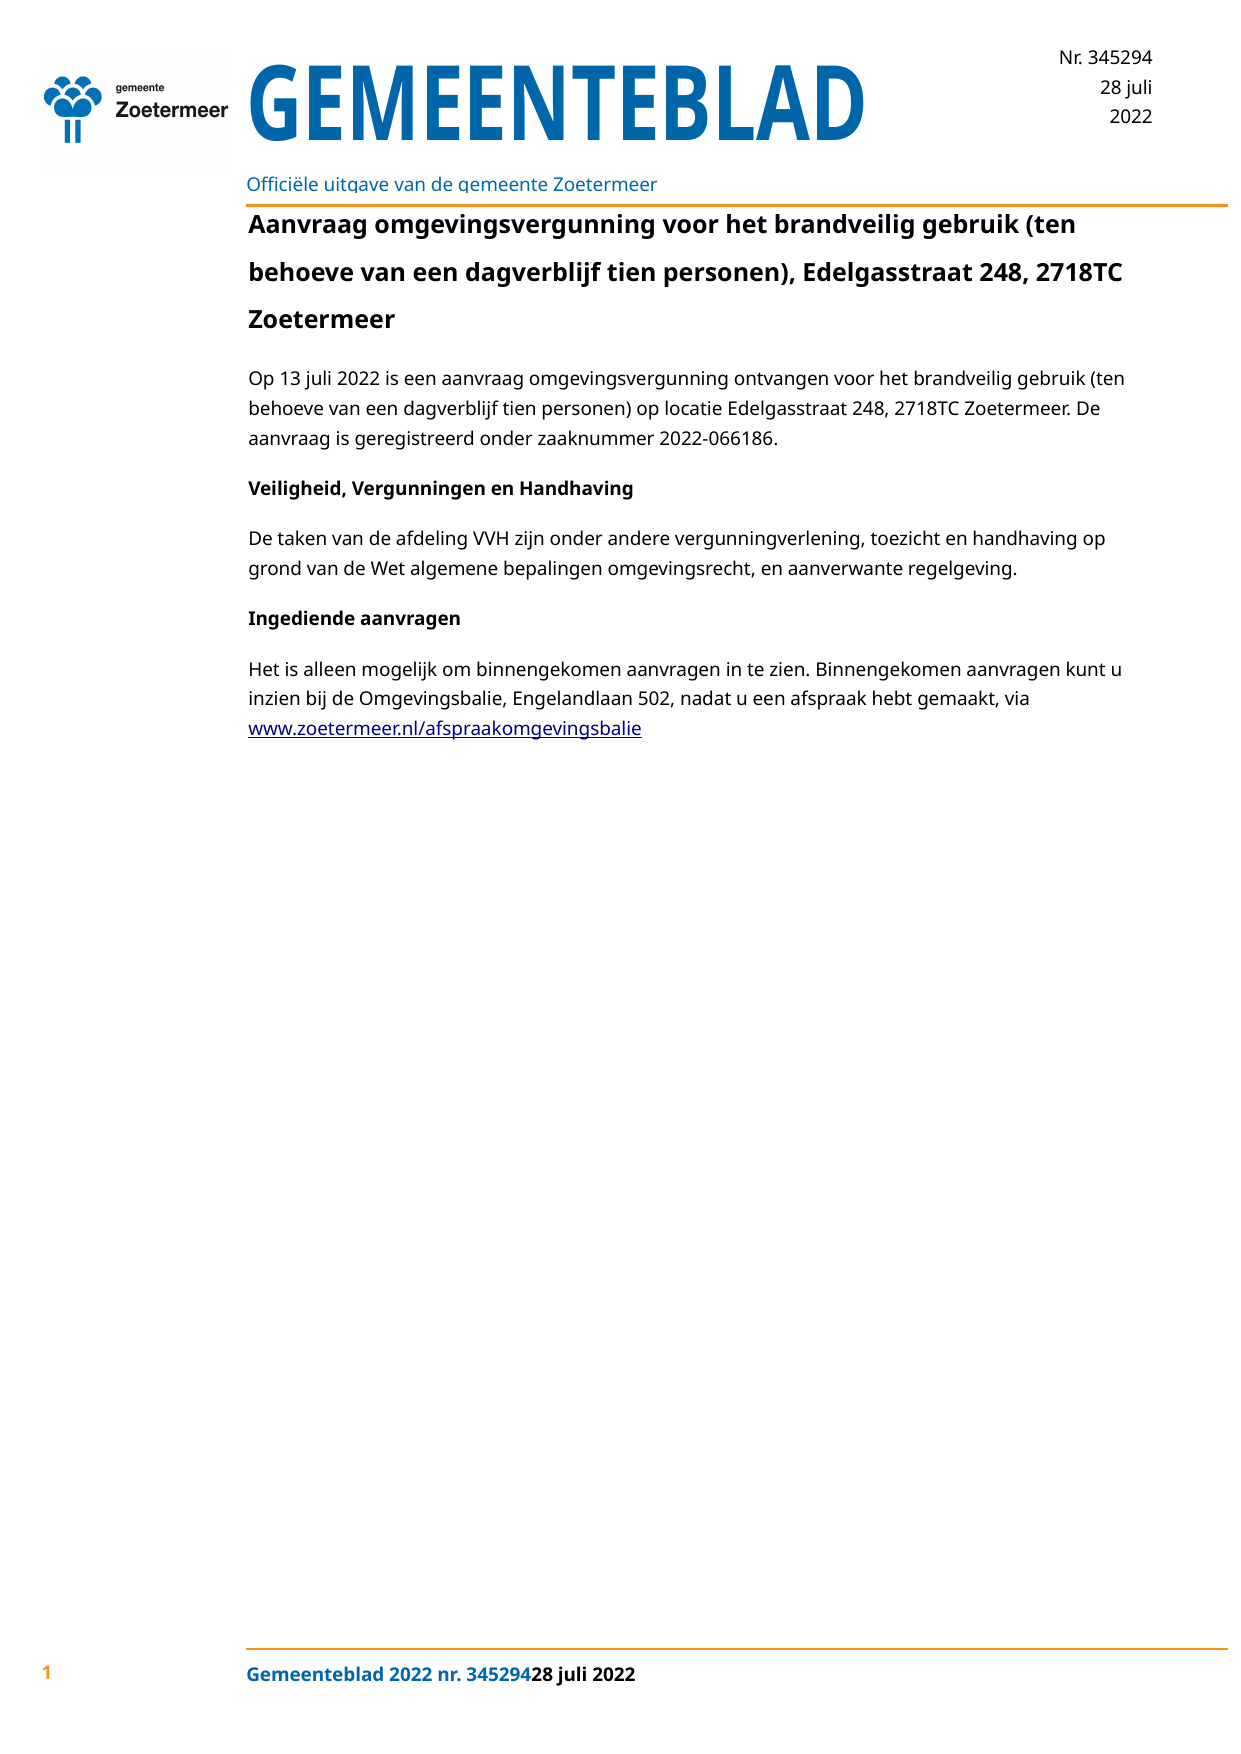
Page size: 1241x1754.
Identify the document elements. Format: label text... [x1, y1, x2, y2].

text Het is alleen mogelijk om binnengekomen aanvragen in te zien. Binnengekomen aanvragen kunt u inzien bij de Omgevingsbalie, Engelandlaan 502, nadat u een afspraak hebt gemaakt, via www.zoetermeer.nl/afspraakomgevingsbalie [248, 656, 1152, 741]
text Ingediende aanvragen [248, 606, 1152, 631]
text Op 13 juli 2022 is een aanvraag omgevingsvergunning ontvangen voor het brandveilig gebruik (ten behoeve van een dagverblijf tien personen) op locatie Edelgasstraat 248, 2718TC Zoetermeer. De aanvraag is geregistreerd onder zaaknummer 2022-066186. [248, 366, 1152, 450]
text De taken van de afdeling VVH zijn onder andere vergunningverlening, toezicht en handhaving op grond van de Wet algemene bepalingen omgevingsrecht, en aanverwante regelgeving. [248, 526, 1152, 581]
text Veiligheid, Vergunningen en Handhaving [248, 475, 1152, 501]
text Aanvraag omgevingsvergunning voor het brandveilig gebruik (ten behoeve van een dagverblijf tien personen), Edelgasstraat 248, 2718TC Zoetermeer [248, 207, 1152, 336]
picture [41, 47, 231, 172]
